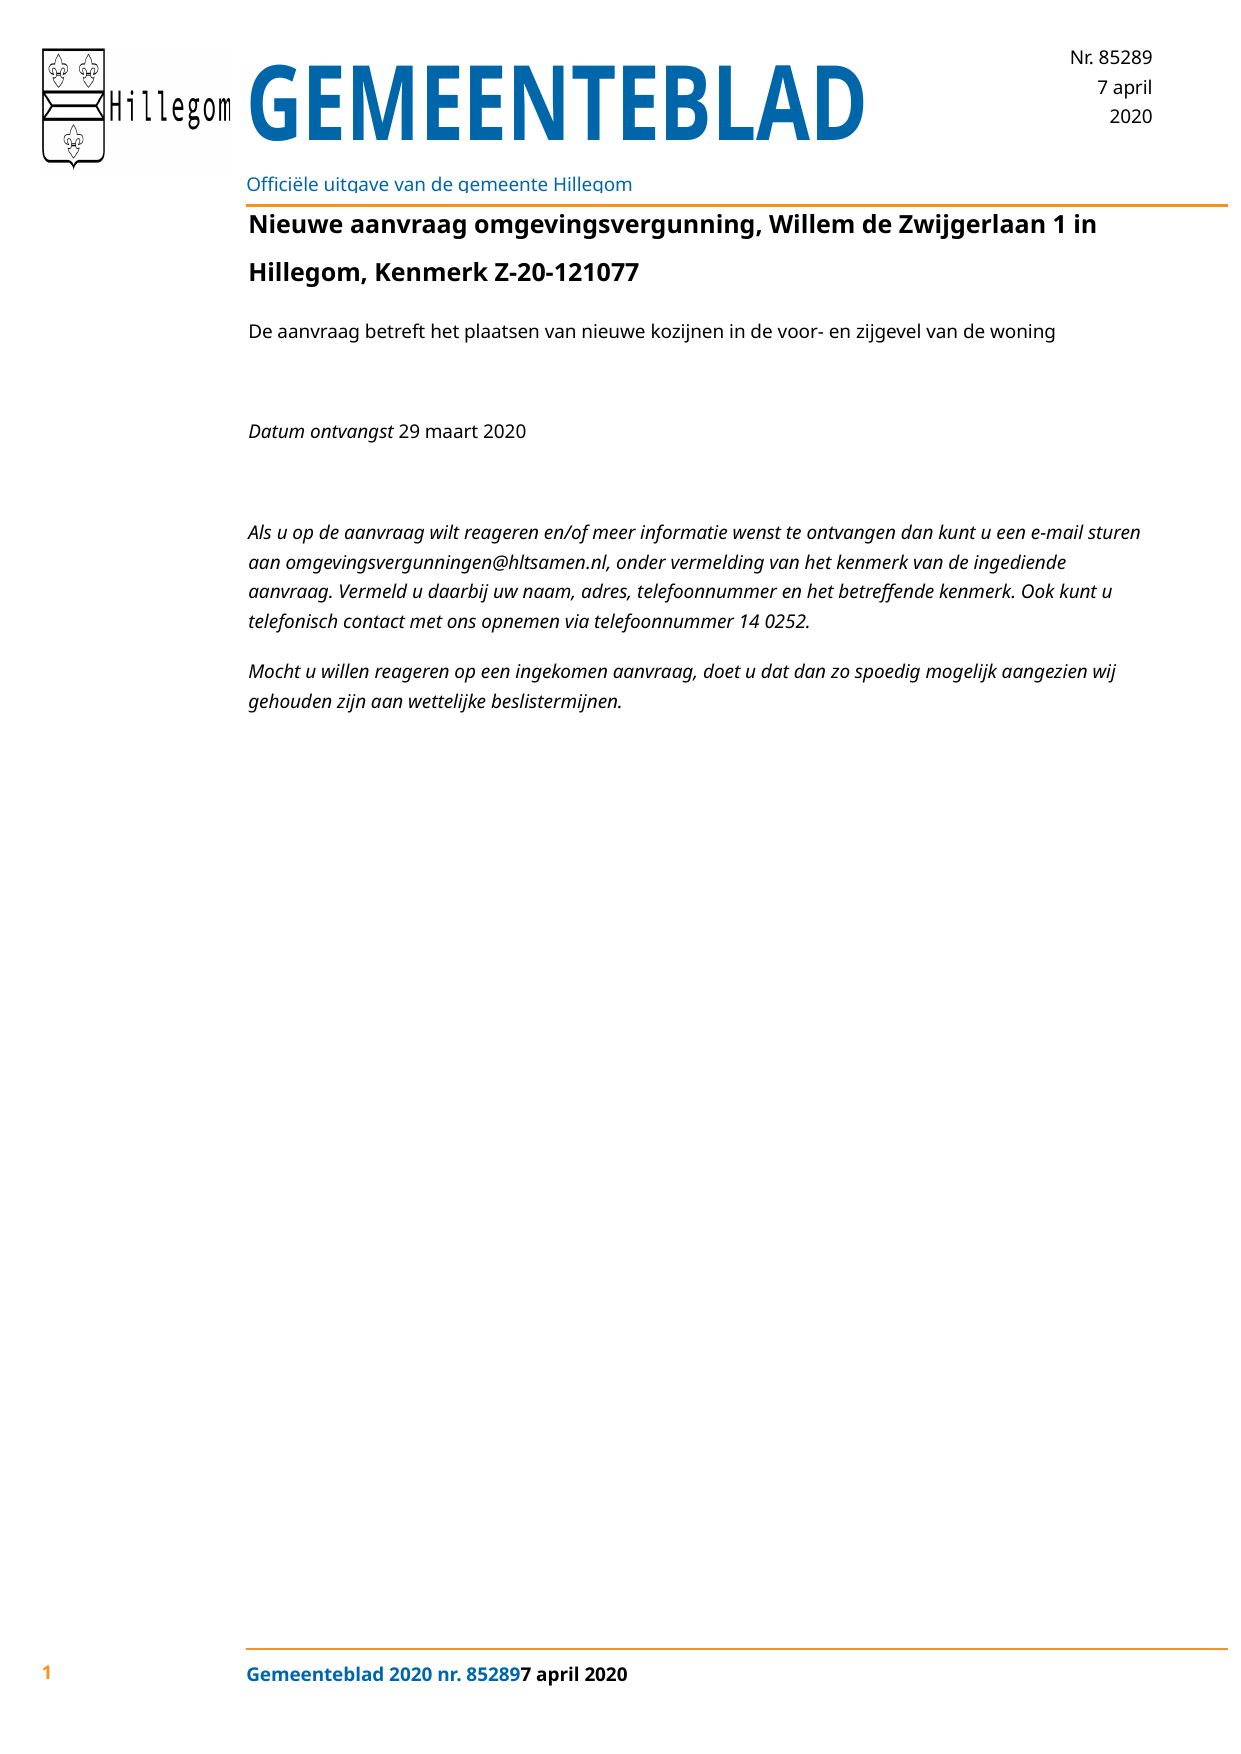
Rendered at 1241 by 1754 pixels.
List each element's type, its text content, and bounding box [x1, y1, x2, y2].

text Datum ontvangst 29 maart 2020 [248, 419, 1152, 444]
text De aanvraag betreft het plaatsen van nieuwe kozijnen in de voor- en zijgevel van de woning [248, 318, 1152, 344]
text Als u op de aanvraag wilt reageren en/of meer informatie wenst te ontvangen dan kunt u een e-mail sturen aan omgevingsvergunningen@hltsamen.nl, onder vermelding van het kenmerk van de ingediende aanvraag. Vermeld u daarbij uw naam, adres, telefoonnummer en het betreffende kenmerk. Ook kunt u telefonisch contact met ons opnemen via telefoonnummer 14 0252. [248, 519, 1152, 634]
text Mocht u willen reageren op een ingekomen aanvraag, doet u dat dan zo spoedig mogelijk aangezien wij gehouden zijn aan wettelijke beslistermijnen. [248, 659, 1152, 714]
picture [41, 47, 231, 172]
text Nieuwe aanvraag omgevingsvergunning, Willem de Zwijgerlaan 1 in Hillegom, Kenmerk Z-20-121077 [248, 207, 1152, 288]
